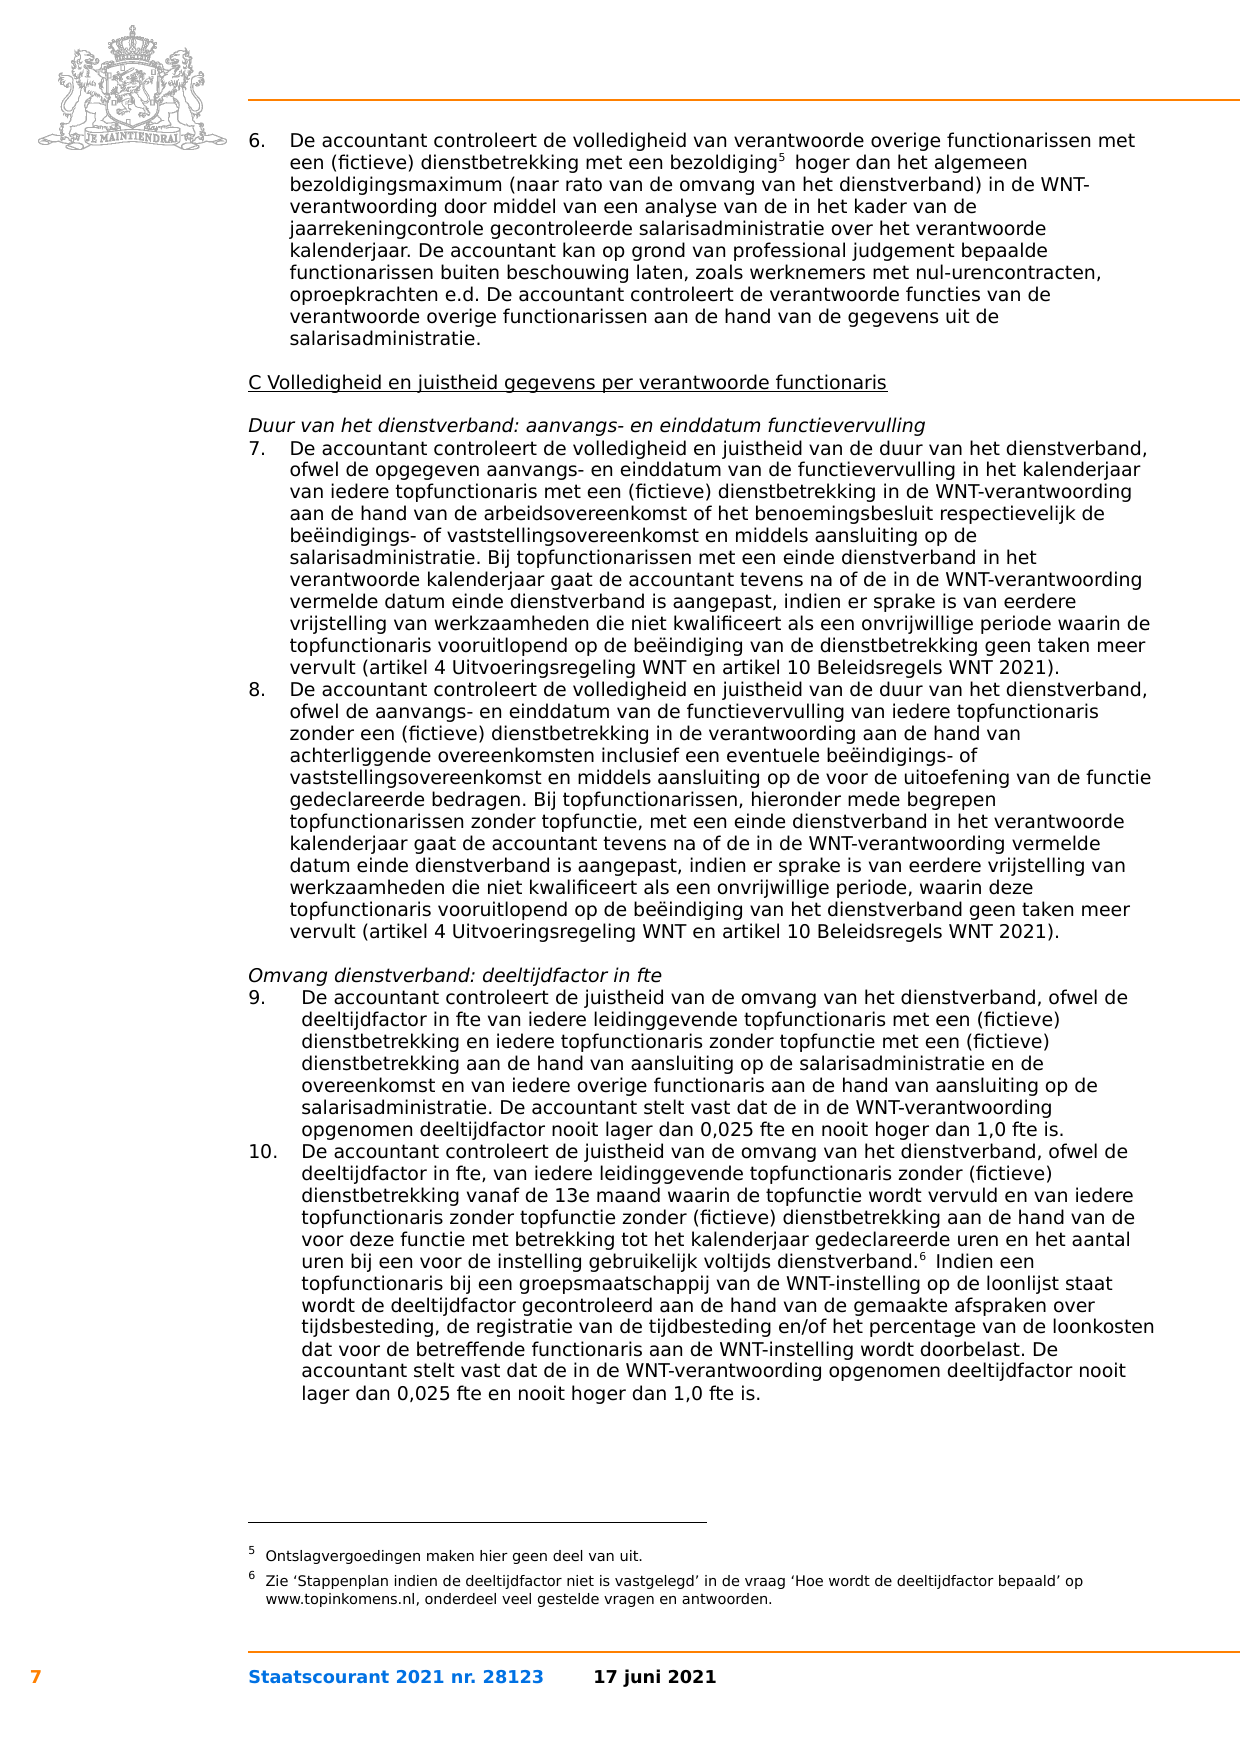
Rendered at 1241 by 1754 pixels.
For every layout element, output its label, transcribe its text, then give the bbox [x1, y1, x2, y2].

text Zie ‘Stappenplan indien de deeltijdfactor niet is vastgelegd’ in de vraag ‘Hoe wordt de deeltijdfactor bepaald’ op www.topinkomens.nl, onderdeel veel gestelde vragen en antwoorden. [248, 1569, 1163, 1608]
text 9. De accountant controleert de juistheid van de omvang van het dienstverband, ofwel de deeltijdfactor in fte van iedere leidinggevende topfunctionaris met een (fictieve) dienstbetrekking en iedere topfunctionaris zonder topfunctie met een (fictieve) dienstbetrekking aan de hand van aansluiting op de salarisadministratie en de overeenkomst en van iedere overige functionaris aan de hand van aansluiting op de salarisadministratie. De accountant stelt vast dat de in de WNT-verantwoording opgenomen deeltijdfactor nooit lager dan 0,025 fte en nooit hoger dan 1,0 fte is. [248, 987, 1163, 1141]
text 6. De accountant controleert de volledigheid van verantwoorde overige functionarissen met een (fictieve) dienstbetrekking met een bezoldiging hoger dan het algemeen bezoldigingsmaximum (naar rato van de omvang van het dienstverband) in de WNT-verantwoording door middel van een analyse van de in het kader van de jaarrekeningcontrole gecontroleerde salarisadministratie over het verantwoorde kalenderjaar. De accountant kan op grond van professional judgement bepaalde functionarissen buiten beschouwing laten, zoals werknemers met nul-urencontracten, oproepkrachten e.d. De accountant controleert de verantwoorde functies van de verantwoorde overige functionarissen aan de hand van de gegevens uit de salarisadministratie. [248, 130, 1163, 350]
text 7. De accountant controleert de volledigheid en juistheid van de duur van het dienstverband, ofwel de opgegeven aanvangs- en einddatum van de functievervulling in het kalenderjaar van iedere topfunctionaris met een (fictieve) dienstbetrekking in de WNT-verantwoording aan de hand van de arbeidsovereenkomst of het benoemingsbesluit respectievelijk de beëindigings- of vaststellingsovereenkomst en middels aansluiting op de salarisadministratie. Bij topfunctionarissen met een einde dienstverband in het verantwoorde kalenderjaar gaat de accountant tevens na of de in de WNT-verantwoording vermelde datum einde dienstverband is aangepast, indien er sprake is van eerdere vrijstelling van werkzaamheden die niet kwalificeert als een onvrijwillige periode waarin de topfunctionaris vooruitlopend op de beëindiging van de dienstbetrekking geen taken meer vervult (artikel 4 Uitvoeringsregeling WNT en artikel 10 Beleidsregels WNT 2021). [248, 437, 1163, 679]
subtitle Omvang dienstverband: deeltijdfactor in fte [248, 965, 1163, 987]
picture [38, 25, 227, 150]
text Ontslagvergoedingen maken hier geen deel van uit. [248, 1544, 1163, 1566]
subtitle Duur van het dienstverband: aanvangs- en einddatum functievervulling [248, 415, 1163, 437]
subtitle C Volledigheid en juistheid gegevens per verantwoorde functionaris [248, 372, 1163, 393]
text 10. De accountant controleert de juistheid van de omvang van het dienstverband, ofwel de deeltijdfactor in fte, van iedere leidinggevende topfunctionaris zonder (fictieve) dienstbetrekking vanaf de 13e maand waarin de topfunctie wordt vervuld en van iedere topfunctionaris zonder topfunctie zonder (fictieve) dienstbetrekking aan de hand van de voor deze functie met betrekking tot het kalenderjaar gedeclareerde uren en het aantal uren bij een voor de instelling gebruikelijk voltijds dienstverband. Indien een topfunctionaris bij een groepsmaatschappij van de WNT-instelling op de loonlijst staat wordt de deeltijdfactor gecontroleerd aan de hand van de gemaakte afspraken over tijdsbesteding, de registratie van de tijdbesteding en/of het percentage van de loonkosten dat voor de betreffende functionaris aan de WNT-instelling wordt doorbelast. De accountant stelt vast dat de in de WNT-verantwoording opgenomen deeltijdfactor nooit lager dan 0,025 fte en nooit hoger dan 1,0 fte is. [248, 1141, 1163, 1404]
text 8. De accountant controleert de volledigheid en juistheid van de duur van het dienstverband, ofwel de aanvangs- en einddatum van de functievervulling van iedere topfunctionaris zonder een (fictieve) dienstbetrekking in de verantwoording aan de hand van achterliggende overeenkomsten inclusief een eventuele beëindigings- of vaststellingsovereenkomst en middels aansluiting op de voor de uitoefening van de functie gedeclareerde bedragen. Bij topfunctionarissen, hieronder mede begrepen topfunctionarissen zonder topfunctie, met een einde dienstverband in het verantwoorde kalenderjaar gaat de accountant tevens na of de in de WNT-verantwoording vermelde datum einde dienstverband is aangepast, indien er sprake is van eerdere vrijstelling van werkzaamheden die niet kwalificeert als een onvrijwillige periode, waarin deze topfunctionaris vooruitlopend op de beëindiging van het dienstverband geen taken meer vervult (artikel 4 Uitvoeringsregeling WNT en artikel 10 Beleidsregels WNT 2021). [248, 679, 1163, 943]
